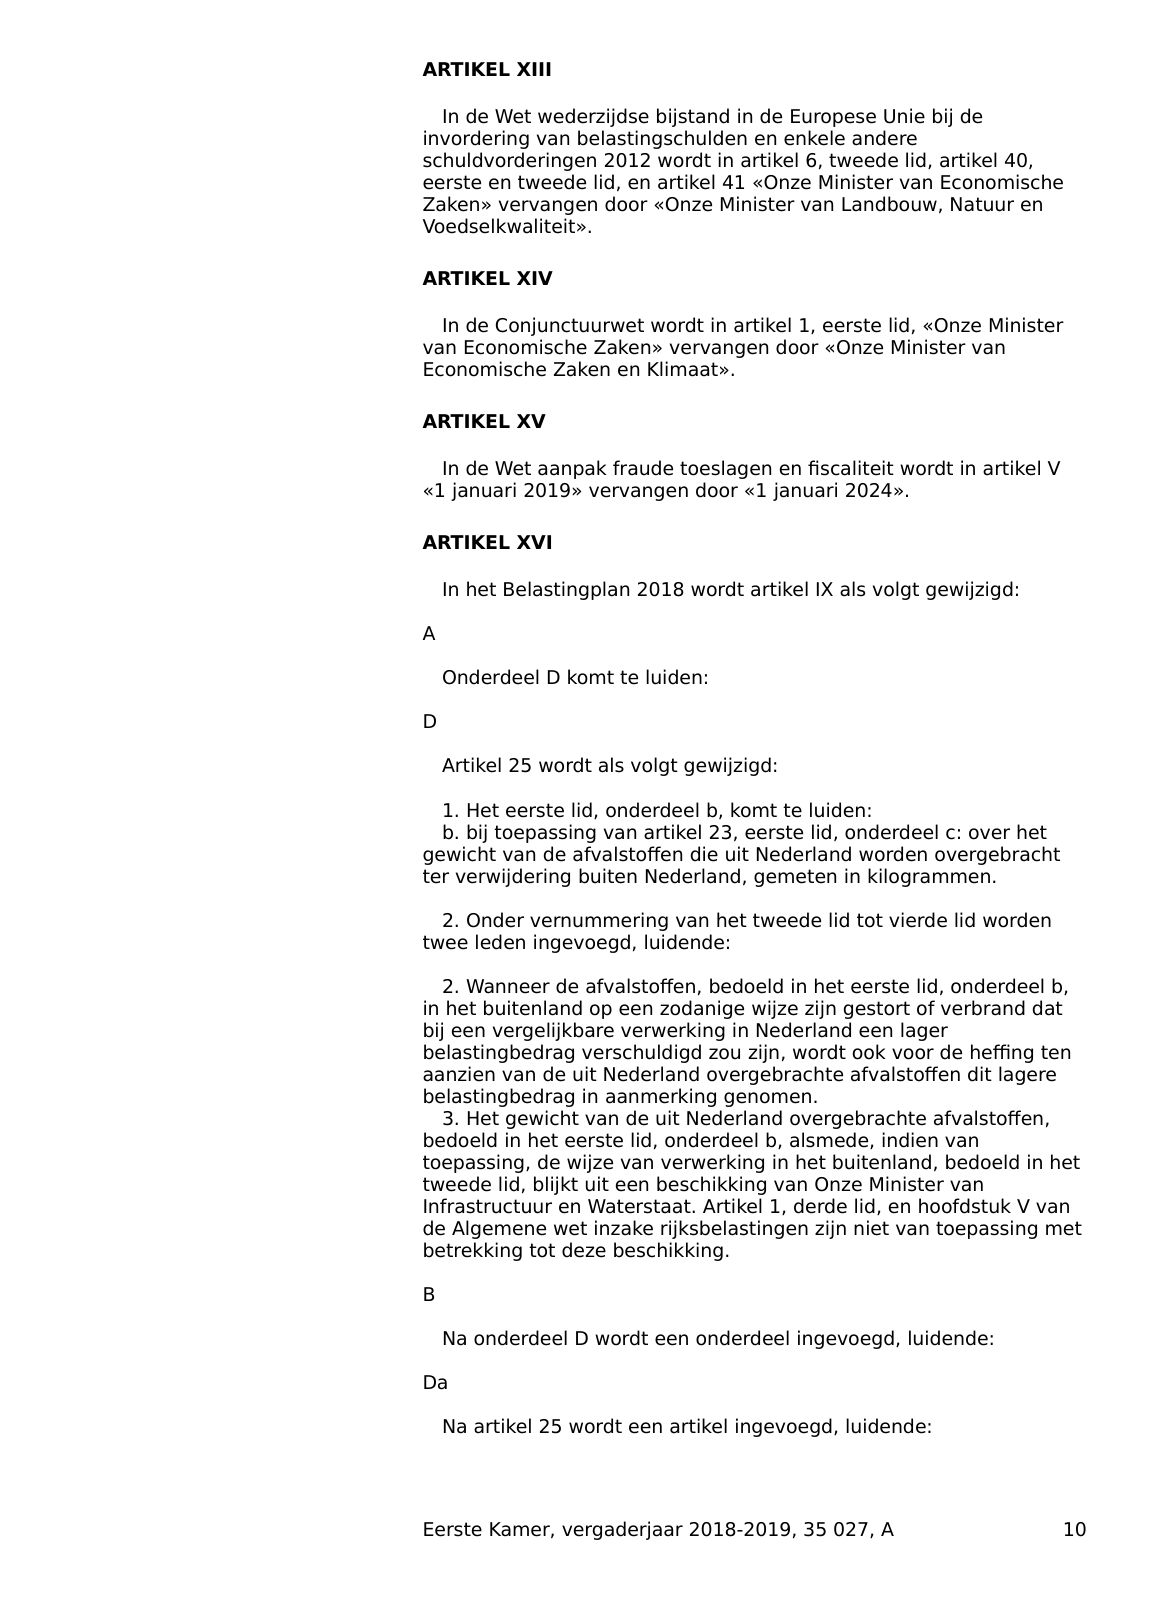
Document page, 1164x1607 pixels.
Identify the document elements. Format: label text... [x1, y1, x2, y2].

text 2. Onder vernummering van het tweede lid tot vierde lid worden twee leden ingevoegd, luidende: [422, 910, 1087, 954]
text 3. Het gewicht van de uit Nederland overgebrachte afvalstoffen, bedoeld in het eerste lid, onderdeel b, alsmede, indien van toepassing, de wijze van verwerking in het buitenland, bedoeld in het tweede lid, blijkt uit een beschikking van Onze Minister van Infrastructuur en Waterstaat. Artikel 1, derde lid, en hoofdstuk V van de Algemene wet inzake rijksbelastingen zijn niet van toepassing met betrekking tot deze beschikking. [422, 1108, 1087, 1262]
text 1. Het eerste lid, onderdeel b, komt te luiden: [422, 799, 1087, 822]
subtitle ARTIKEL XIV [422, 268, 1087, 290]
subtitle ARTIKEL XV [422, 411, 1087, 433]
text In de Wet wederzijdse bijstand in de Europese Unie bij de invordering van belastingschulden en enkele andere schuldvorderingen 2012 wordt in artikel 6, tweede lid, artikel 40, eerste en tweede lid, en artikel 41 «Onze Minister van Economische Zaken» vervangen door «Onze Minister van Landbouw, Natuur en Voedselkwaliteit». [422, 106, 1087, 238]
text Na artikel 25 wordt een artikel ingevoegd, luidende: [422, 1416, 1087, 1438]
text In de Wet aanpak fraude toeslagen en fiscaliteit wordt in artikel V «1 januari 2019» vervangen door «1 januari 2024». [422, 458, 1087, 502]
text A [422, 623, 1087, 645]
text B [422, 1284, 1087, 1306]
subtitle ARTIKEL XIII [422, 59, 1087, 81]
text Onderdeel D komt te luiden: [422, 667, 1087, 689]
text In het Belastingplan 2018 wordt artikel IX als volgt gewijzigd: [422, 579, 1087, 601]
text b. bij toepassing van artikel 23, eerste lid, onderdeel c: over het gewicht van de afvalstoffen die uit Nederland worden overgebracht ter verwijdering buiten Nederland, gemeten in kilogrammen. [422, 822, 1087, 887]
text D [422, 711, 1087, 733]
text 2. Wanneer de afvalstoffen, bedoeld in het eerste lid, onderdeel b, in het buitenland op een zodanige wijze zijn gestort of verbrand dat bij een vergelijkbare verwerking in Nederland een lager belastingbedrag verschuldigd zou zijn, wordt ook voor de heffing ten aanzien van de uit Nederland overgebrachte afvalstoffen dit lagere belastingbedrag in aanmerking genomen. [422, 976, 1087, 1108]
subtitle ARTIKEL XVI [422, 532, 1087, 554]
text Artikel 25 wordt als volgt gewijzigd: [422, 755, 1087, 777]
text In de Conjunctuurwet wordt in artikel 1, eerste lid, «Onze Minister van Economische Zaken» vervangen door «Onze Minister van Economische Zaken en Klimaat». [422, 315, 1087, 381]
text Da [422, 1372, 1087, 1394]
text Na onderdeel D wordt een onderdeel ingevoegd, luidende: [422, 1328, 1087, 1350]
